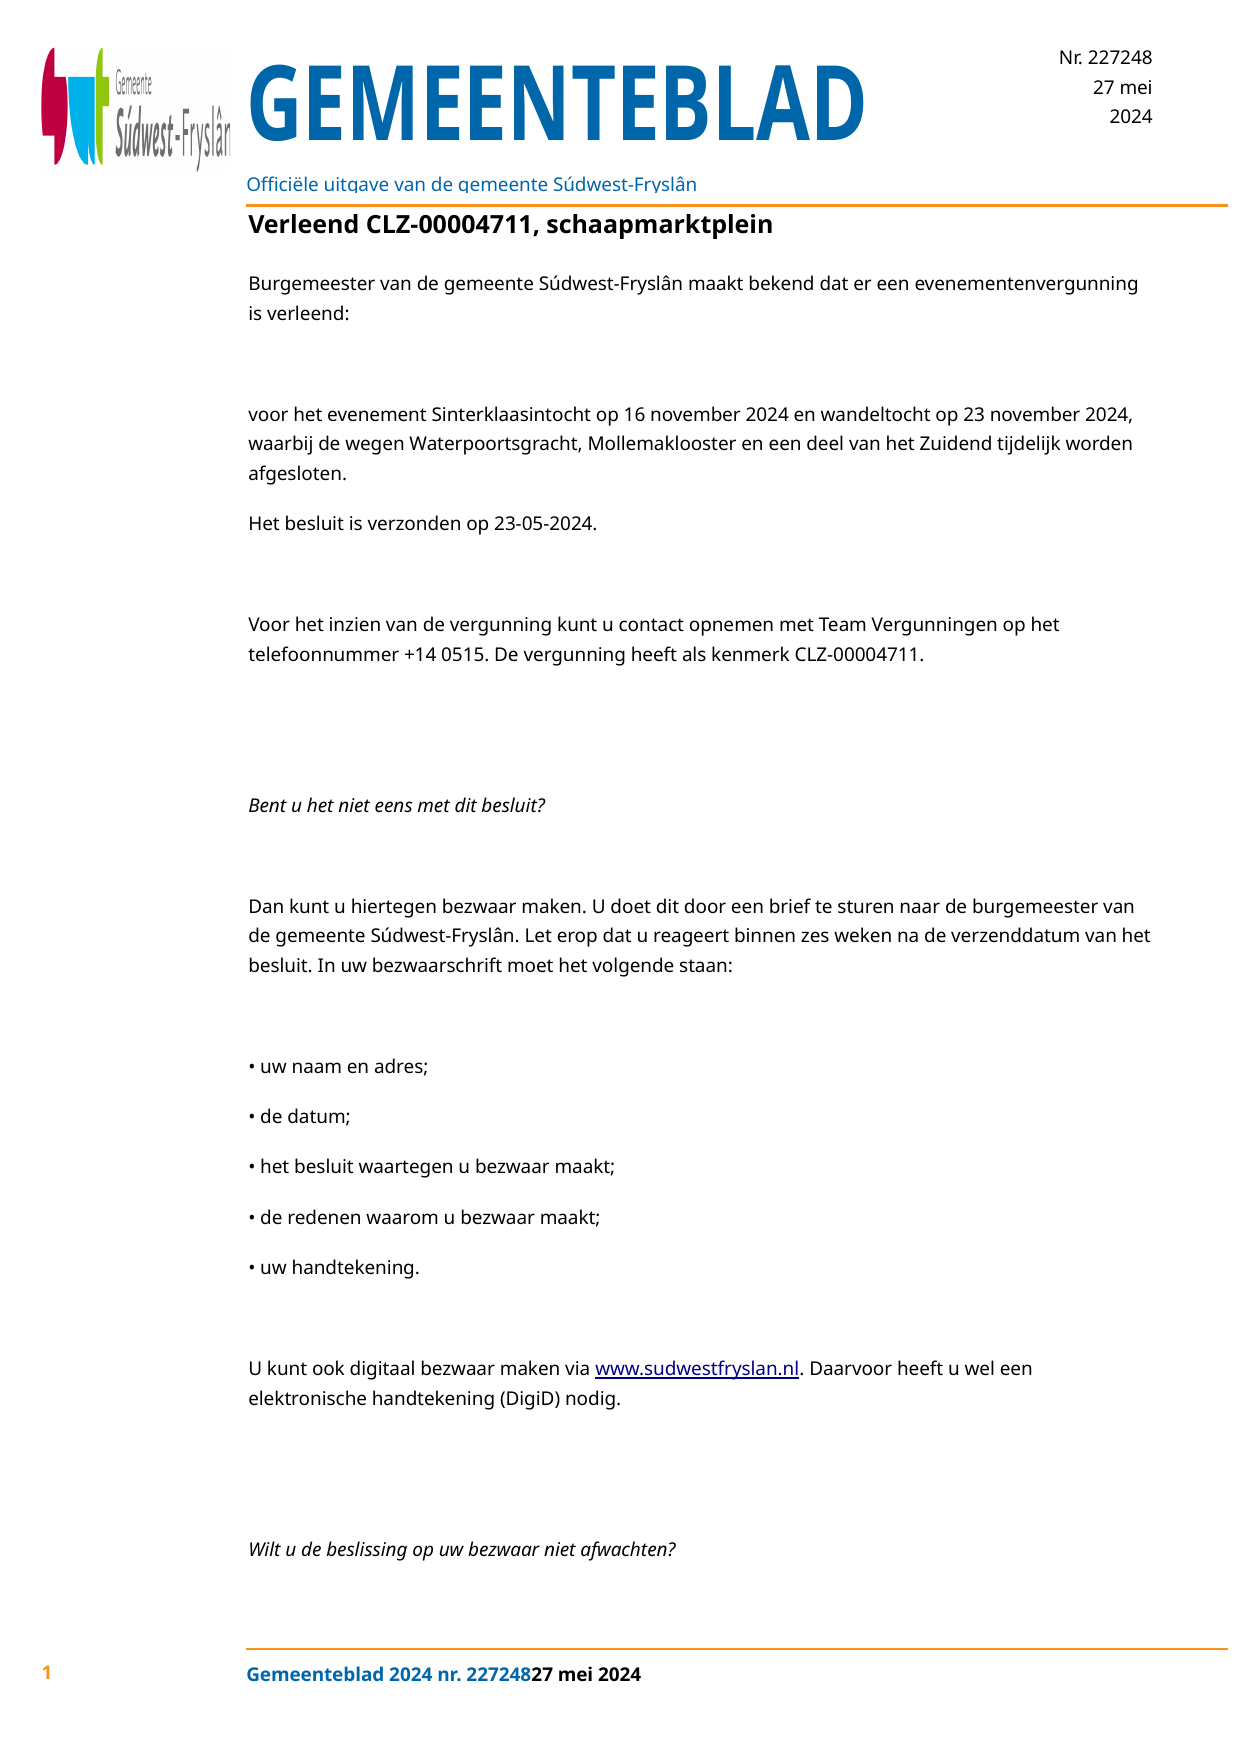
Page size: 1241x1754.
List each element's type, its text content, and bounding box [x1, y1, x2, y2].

text • de datum; [248, 1103, 1152, 1129]
picture [41, 47, 231, 172]
text Verleend CLZ-00004711, schaapmarktplein [248, 207, 1152, 241]
text Voor het inzien van de vergunning kunt u contact opnemen met Team Vergunningen op het telefoonnummer +14 0515. De vergunning heeft als kenmerk CLZ-00004711. [248, 611, 1152, 666]
text Het besluit is verzonden op 23-05-2024. [248, 510, 1152, 536]
text Burgemeester van de gemeente Súdwest-Fryslân maakt bekend dat er een evenementenvergunning is verleend: [248, 270, 1152, 326]
text • uw handtekening. [248, 1254, 1152, 1280]
text • uw naam en adres; [248, 1053, 1152, 1078]
text Bent u het niet eens met dit besluit? [248, 792, 1152, 818]
text U kunt ook digitaal bezwaar maken via www.sudwestfryslan.nl. Daarvoor heeft u wel een elektronische handtekening (DigiD) nodig. [248, 1355, 1152, 1411]
text Dan kunt u hiertegen bezwaar maken. U doet dit door een brief te sturen naar de burgemeester van de gemeente Súdwest-Fryslân. Let erop dat u reageert binnen zes weken na de verzenddatum van het besluit. In uw bezwaarschrift moet het volgende staan: [248, 893, 1152, 978]
text • de redenen waarom u bezwaar maakt; [248, 1204, 1152, 1230]
text Wilt u de beslissing op uw bezwaar niet afwachten? [248, 1536, 1152, 1562]
text • het besluit waartegen u bezwaar maakt; [248, 1154, 1152, 1179]
text voor het evenement Sinterklaasintocht op 16 november 2024 en wandeltocht op 23 november 2024, waarbij de wegen Waterpoortsgracht, Mollemaklooster en een deel van het Zuidend tijdelijk worden afgesloten. [248, 401, 1152, 486]
